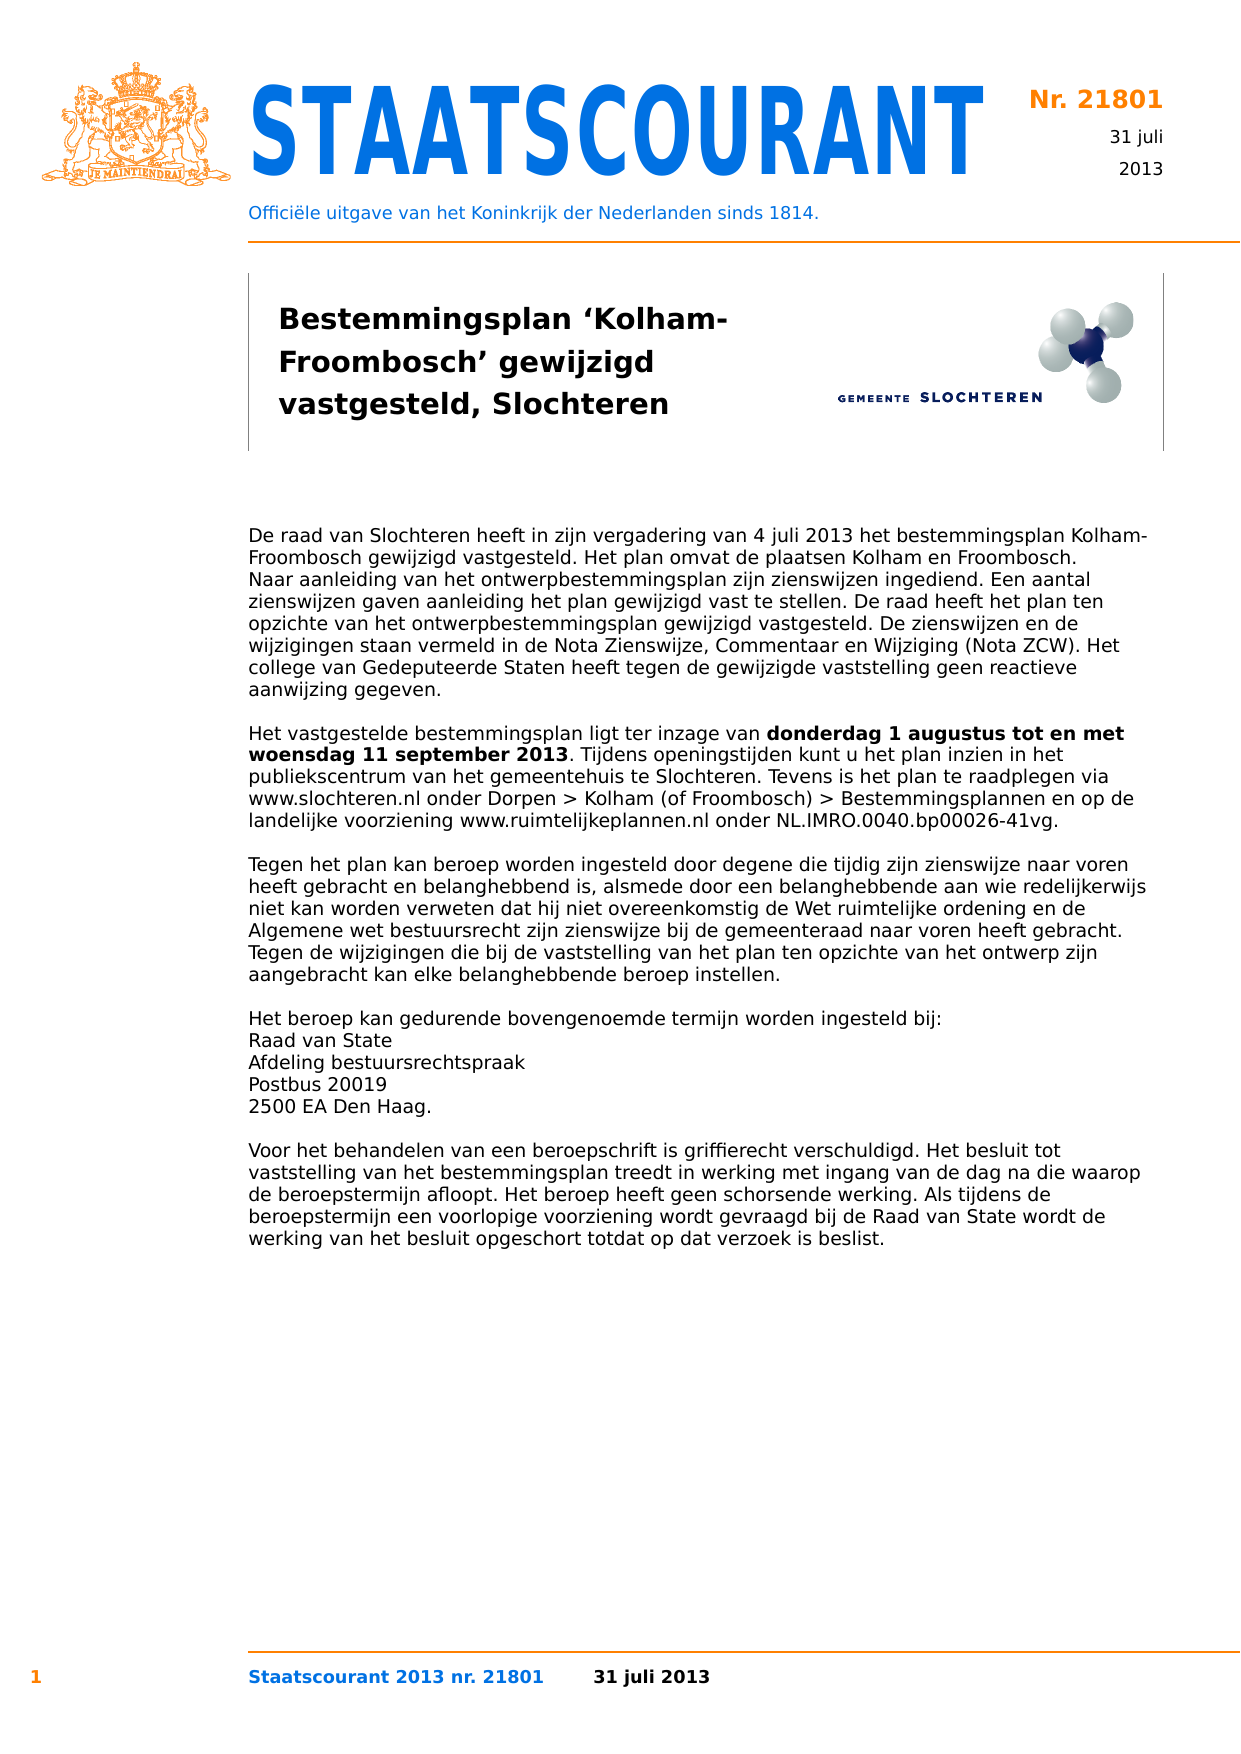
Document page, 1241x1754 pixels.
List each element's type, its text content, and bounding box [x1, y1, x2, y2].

text Postbus 20019 [248, 1074, 1163, 1096]
picture [41, 62, 231, 186]
text 2500 EA Den Haag. [248, 1096, 1163, 1118]
picture [838, 302, 1134, 403]
table_header STAATSCOURANT [248, 62, 998, 203]
text Voor het behandelen van een beroepschrift is griffierecht verschuldigd. Het besluit tot vaststelling van het bestemmingsplan treedt in werking met ingang van de dag na die waarop de beroepstermijn afloopt. Het beroep heeft geen schorsende werking. Als tijdens de beroepstermijn een voorlopige voorziening wordt gevraagd bij de Raad van State wordt de werking van het besluit opgeschort totdat op dat verzoek is beslist. [248, 1140, 1163, 1249]
text Het vastgestelde bestemmingsplan ligt ter inzage van donderdag 1 augustus tot en met woensdag 11 september 2013. Tijdens openingstijden kunt u het plan inzien in het publiekscentrum van het gemeentehuis te Slochteren. Tevens is het plan te raadplegen via www.slochteren.nl onder Dorpen > Kolham (of Froombosch) > Bestemmingsplannen en op de landelijke voorziening www.ruimtelijkeplannen.nl onder NL.IMRO.0040.bp00026-41vg. [248, 722, 1163, 832]
text Afdeling bestuursrechtspraak [248, 1052, 1163, 1074]
text Tegen het plan kan beroep worden ingesteld door degene die tijdig zijn zienswijze naar voren heeft gebracht en belanghebbend is, alsmede door een belanghebbende aan wie redelijkerwijs niet kan worden verweten dat hij niet overeenkomstig de Wet ruimtelijke ordening en de Algemene wet bestuursrecht zijn zienswijze bij de gemeenteraad naar voren heeft gebracht. Tegen de wijzigingen die bij de vaststelling van het plan ten opzichte van het ontwerp zijn aangebracht kan elke belanghebbende beroep instellen. [248, 854, 1163, 986]
table_cell 31 juli [998, 121, 1240, 153]
table_cell 2013 [998, 153, 1240, 203]
table_header Nr. 21801 [998, 62, 1240, 121]
text Raad van State [248, 1030, 1163, 1052]
subtitle Bestemmingsplan ‘Kolham-Froombosch’ gewijzigd vastgesteld, Slochteren [249, 273, 1163, 451]
table_cell Officiële uitgave van het Koninkrijk der Nederlanden sinds 1814. [248, 203, 1240, 241]
text Naar aanleiding van het ontwerpbestemmingsplan zijn zienswijzen ingediend. Een aantal zienswijzen gaven aanleiding het plan gewijzigd vast te stellen. De raad heeft het plan ten opzichte van het ontwerpbestemmingsplan gewijzigd vastgesteld. De zienswijzen en de wijzigingen staan vermeld in de Nota Zienswijze, Commentaar en Wijziging (Nota ZCW). Het college van Gedeputeerde Staten heeft tegen de gewijzigde vaststelling geen reactieve aanwijzing gegeven. [248, 569, 1163, 701]
text De raad van Slochteren heeft in zijn vergadering van 4 juli 2013 het bestemmingsplan Kolham-Froombosch gewijzigd vastgesteld. Het plan omvat de plaatsen Kolham en Froombosch. [248, 525, 1163, 569]
text Het beroep kan gedurende bovengenoemde termijn worden ingesteld bij: [248, 1008, 1163, 1030]
table_header [25, 62, 248, 241]
